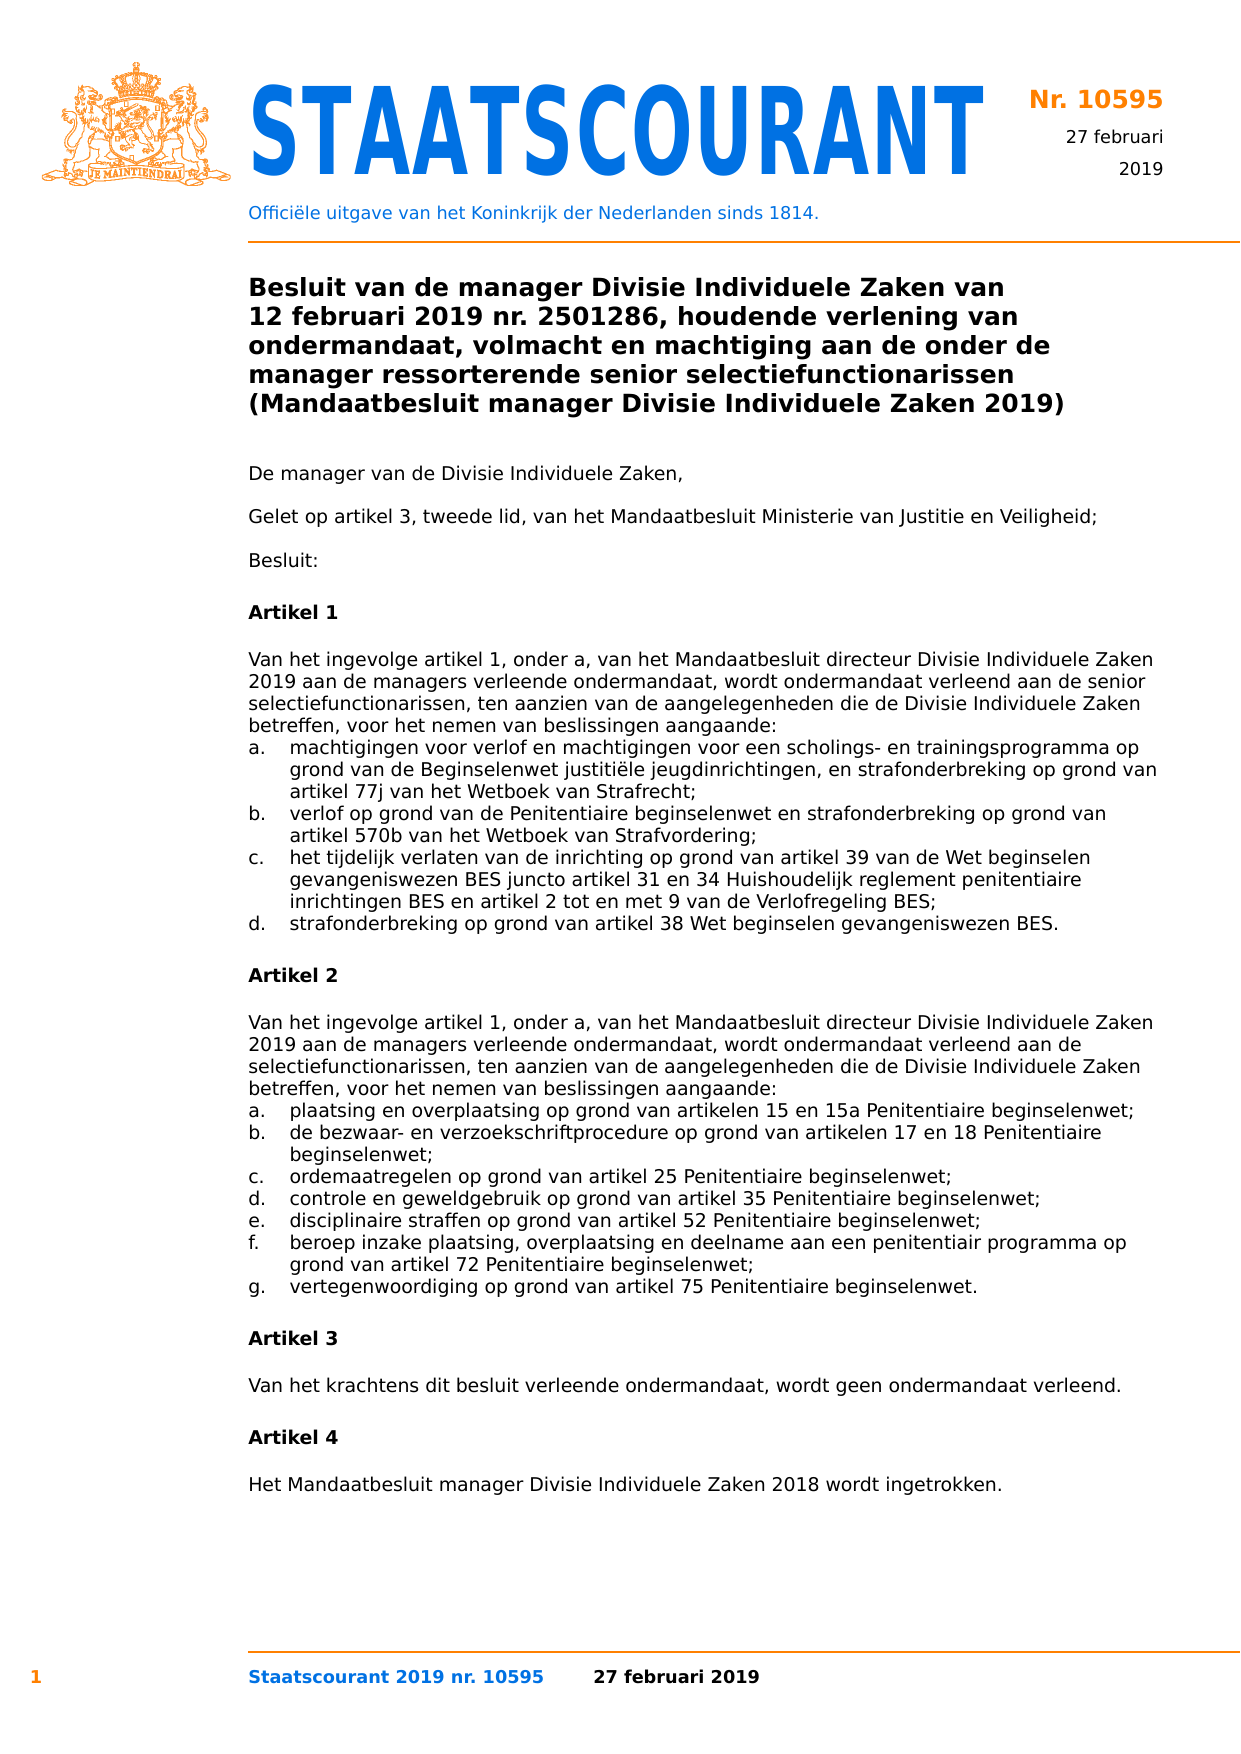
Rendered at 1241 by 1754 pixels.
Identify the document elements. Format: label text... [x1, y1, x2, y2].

subtitle Artikel 2 [248, 965, 1163, 987]
text b. verlof op grond van de Penitentiaire beginselenwet en strafonderbreking op grond van artikel 570b van het Wetboek van Strafvordering; [248, 803, 1163, 847]
text Van het ingevolge artikel 1, onder a, van het Mandaatbesluit directeur Divisie Individuele Zaken 2019 aan de managers verleende ondermandaat, wordt ondermandaat verleend aan de senior selectiefunctionarissen, ten aanzien van de aangelegenheden die de Divisie Individuele Zaken betreffen, voor het nemen van beslissingen aangaande: [248, 649, 1163, 737]
picture [41, 62, 231, 186]
text g. vertegenwoordiging op grond van artikel 75 Penitentiaire beginselenwet. [248, 1276, 1163, 1298]
text Gelet op artikel 3, tweede lid, van het Mandaatbesluit Ministerie van Justitie en Veiligheid; [248, 506, 1163, 528]
subtitle Artikel 3 [248, 1328, 1163, 1350]
table_header Nr. 10595 [998, 62, 1240, 121]
subtitle Artikel 4 [248, 1427, 1163, 1449]
text c. ordemaatregelen op grond van artikel 25 Penitentiaire beginselenwet; [248, 1166, 1163, 1188]
text Van het ingevolge artikel 1, onder a, van het Mandaatbesluit directeur Divisie Individuele Zaken 2019 aan de managers verleende ondermandaat, wordt ondermandaat verleend aan de selectiefunctionarissen, ten aanzien van de aangelegenheden die de Divisie Individuele Zaken betreffen, voor het nemen van beslissingen aangaande: [248, 1012, 1163, 1100]
table_header [25, 62, 248, 241]
text c. het tijdelijk verlaten van de inrichting op grond van artikel 39 van de Wet beginselen gevangeniswezen BES juncto artikel 31 en 34 Huishoudelijk reglement penitentiaire inrichtingen BES en artikel 2 tot en met 9 van de Verlofregeling BES; [248, 847, 1163, 913]
text Besluit: [248, 550, 1163, 572]
subtitle Besluit van de manager Divisie Individuele Zaken van 12 februari 2019 nr. 2501286, houdende verlening van ondermandaat, volmacht en machtiging aan de onder de manager ressorterende senior selectiefunctionarissen (Mandaatbesluit manager Divisie Individuele Zaken 2019) [248, 273, 1163, 419]
text d. strafonderbreking op grond van artikel 38 Wet beginselen gevangeniswezen BES. [248, 913, 1163, 935]
text b. de bezwaar- en verzoekschriftprocedure op grond van artikelen 17 en 18 Penitentiaire beginselenwet; [248, 1122, 1163, 1166]
text f. beroep inzake plaatsing, overplaatsing en deelname aan een penitentiair programma op grond van artikel 72 Penitentiaire beginselenwet; [248, 1232, 1163, 1276]
text Het Mandaatbesluit manager Divisie Individuele Zaken 2018 wordt ingetrokken. [248, 1474, 1163, 1496]
table_cell Officiële uitgave van het Koninkrijk der Nederlanden sinds 1814. [248, 203, 1240, 241]
text a. plaatsing en overplaatsing op grond van artikelen 15 en 15a Penitentiaire beginselenwet; [248, 1100, 1163, 1122]
text d. controle en geweldgebruik op grond van artikel 35 Penitentiaire beginselenwet; [248, 1188, 1163, 1210]
text Van het krachtens dit besluit verleende ondermandaat, wordt geen ondermandaat verleend. [248, 1375, 1163, 1397]
text a. machtigingen voor verlof en machtigingen voor een scholings- en trainingsprogramma op grond van de Beginselenwet justitiële jeugdinrichtingen, en strafonderbreking op grond van artikel 77j van het Wetboek van Strafrecht; [248, 737, 1163, 803]
subtitle Artikel 1 [248, 602, 1163, 624]
table_cell 2019 [998, 153, 1240, 203]
table_header STAATSCOURANT [248, 62, 998, 203]
text De manager van de Divisie Individuele Zaken, [248, 463, 1163, 484]
text e. disciplinaire straffen op grond van artikel 52 Penitentiaire beginselenwet; [248, 1210, 1163, 1232]
table_cell 27 februari [998, 121, 1240, 153]
